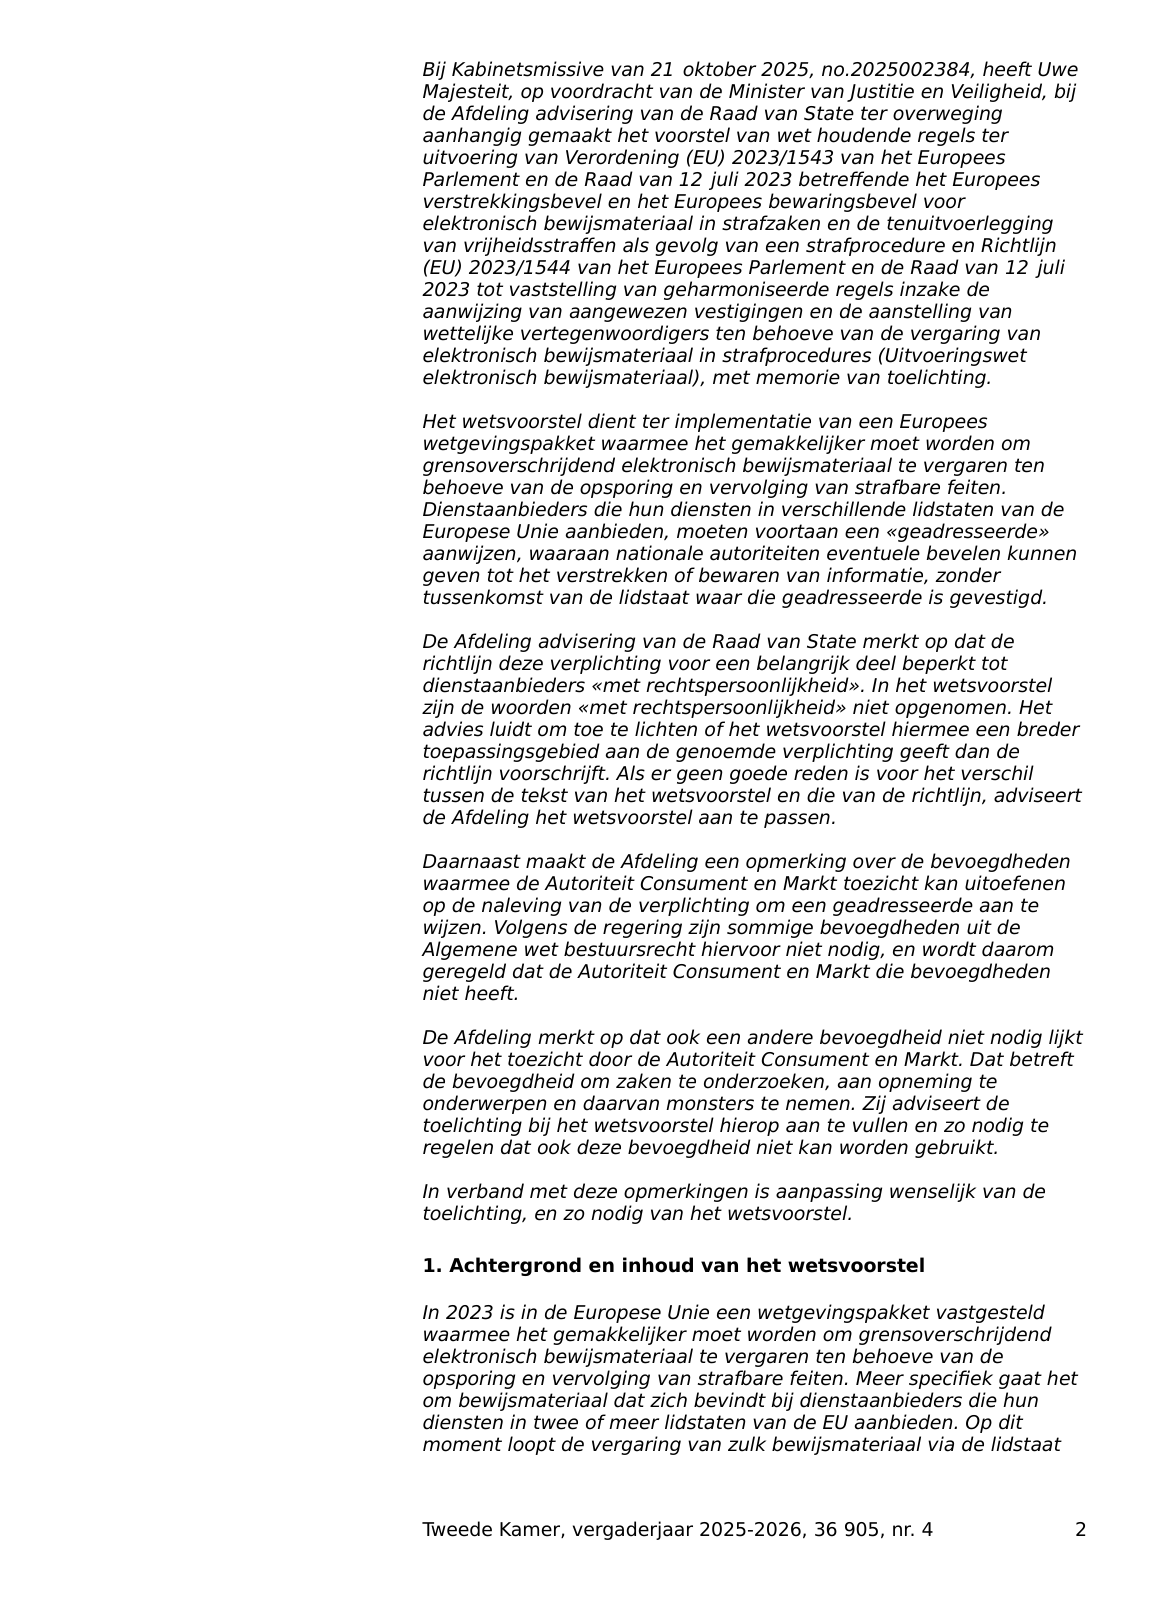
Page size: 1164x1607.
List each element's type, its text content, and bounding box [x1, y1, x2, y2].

text In verband met deze opmerkingen is aanpassing wenselijk van de toelichting, en zo nodig van het wetsvoorstel. [422, 1181, 1087, 1225]
text Het wetsvoorstel dient ter implementatie van een Europees wetgevingspakket waarmee het gemakkelijker moet worden om grensoverschrijdend elektronisch bewijsmateriaal te vergaren ten behoeve van de opsporing en vervolging van strafbare feiten. Dienstaanbieders die hun diensten in verschillende lidstaten van de Europese Unie aanbieden, moeten voortaan een «geadresseerde» aanwijzen, waaraan nationale autoriteiten eventuele bevelen kunnen geven tot het verstrekken of bewaren van informatie, zonder tussenkomst van de lidstaat waar die geadresseerde is gevestigd. [422, 411, 1087, 609]
subtitle 1. Achtergrond en inhoud van het wetsvoorstel [422, 1255, 1087, 1277]
text De Afdeling advisering van de Raad van State merkt op dat de richtlijn deze verplichting voor een belangrijk deel beperkt tot dienstaanbieders «met rechtspersoonlijkheid». In het wetsvoorstel zijn de woorden «met rechtspersoonlijkheid» niet opgenomen. Het advies luidt om toe te lichten of het wetsvoorstel hiermee een breder toepassingsgebied aan de genoemde verplichting geeft dan de richtlijn voorschrijft. Als er geen goede reden is voor het verschil tussen de tekst van het wetsvoorstel en die van de richtlijn, adviseert de Afdeling het wetsvoorstel aan te passen. [422, 631, 1087, 829]
text Bij Kabinetsmissive van 21 oktober 2025, no.2025002384, heeft Uwe Majesteit, op voordracht van de Minister van Justitie en Veiligheid, bij de Afdeling advisering van de Raad van State ter overweging aanhangig gemaakt het voorstel van wet houdende regels ter uitvoering van Verordening (EU) 2023/1543 van het Europees Parlement en de Raad van 12 juli 2023 betreffende het Europees verstrekkingsbevel en het Europees bewaringsbevel voor elektronisch bewijsmateriaal in strafzaken en de tenuitvoerlegging van vrijheidsstraffen als gevolg van een strafprocedure en Richtlijn (EU) 2023/1544 van het Europees Parlement en de Raad van 12 juli 2023 tot vaststelling van geharmoniseerde regels inzake de aanwijzing van aangewezen vestigingen en de aanstelling van wettelijke vertegenwoordigers ten behoeve van de vergaring van elektronisch bewijsmateriaal in strafprocedures (Uitvoeringswet elektronisch bewijsmateriaal), met memorie van toelichting. [422, 59, 1087, 389]
text De Afdeling merkt op dat ook een andere bevoegdheid niet nodig lijkt voor het toezicht door de Autoriteit Consument en Markt. Dat betreft de bevoegdheid om zaken te onderzoeken, aan opneming te onderwerpen en daarvan monsters te nemen. Zij adviseert de toelichting bij het wetsvoorstel hierop aan te vullen en zo nodig te regelen dat ook deze bevoegdheid niet kan worden gebruikt. [422, 1027, 1087, 1159]
text In 2023 is in de Europese Unie een wetgevingspakket vastgesteld waarmee het gemakkelijker moet worden om grensoverschrijdend elektronisch bewijsmateriaal te vergaren ten behoeve van de opsporing en vervolging van strafbare feiten. Meer specifiek gaat het om bewijsmateriaal dat zich bevindt bij dienstaanbieders die hun diensten in twee of meer lidstaten van de EU aanbieden. Op dit moment loopt de vergaring van zulk bewijsmateriaal via de lidstaat [422, 1302, 1087, 1456]
text Daarnaast maakt de Afdeling een opmerking over de bevoegdheden waarmee de Autoriteit Consument en Markt toezicht kan uitoefenen op de naleving van de verplichting om een geadresseerde aan te wijzen. Volgens de regering zijn sommige bevoegdheden uit de Algemene wet bestuursrecht hiervoor niet nodig, en wordt daarom geregeld dat de Autoriteit Consument en Markt die bevoegdheden niet heeft. [422, 851, 1087, 1005]
